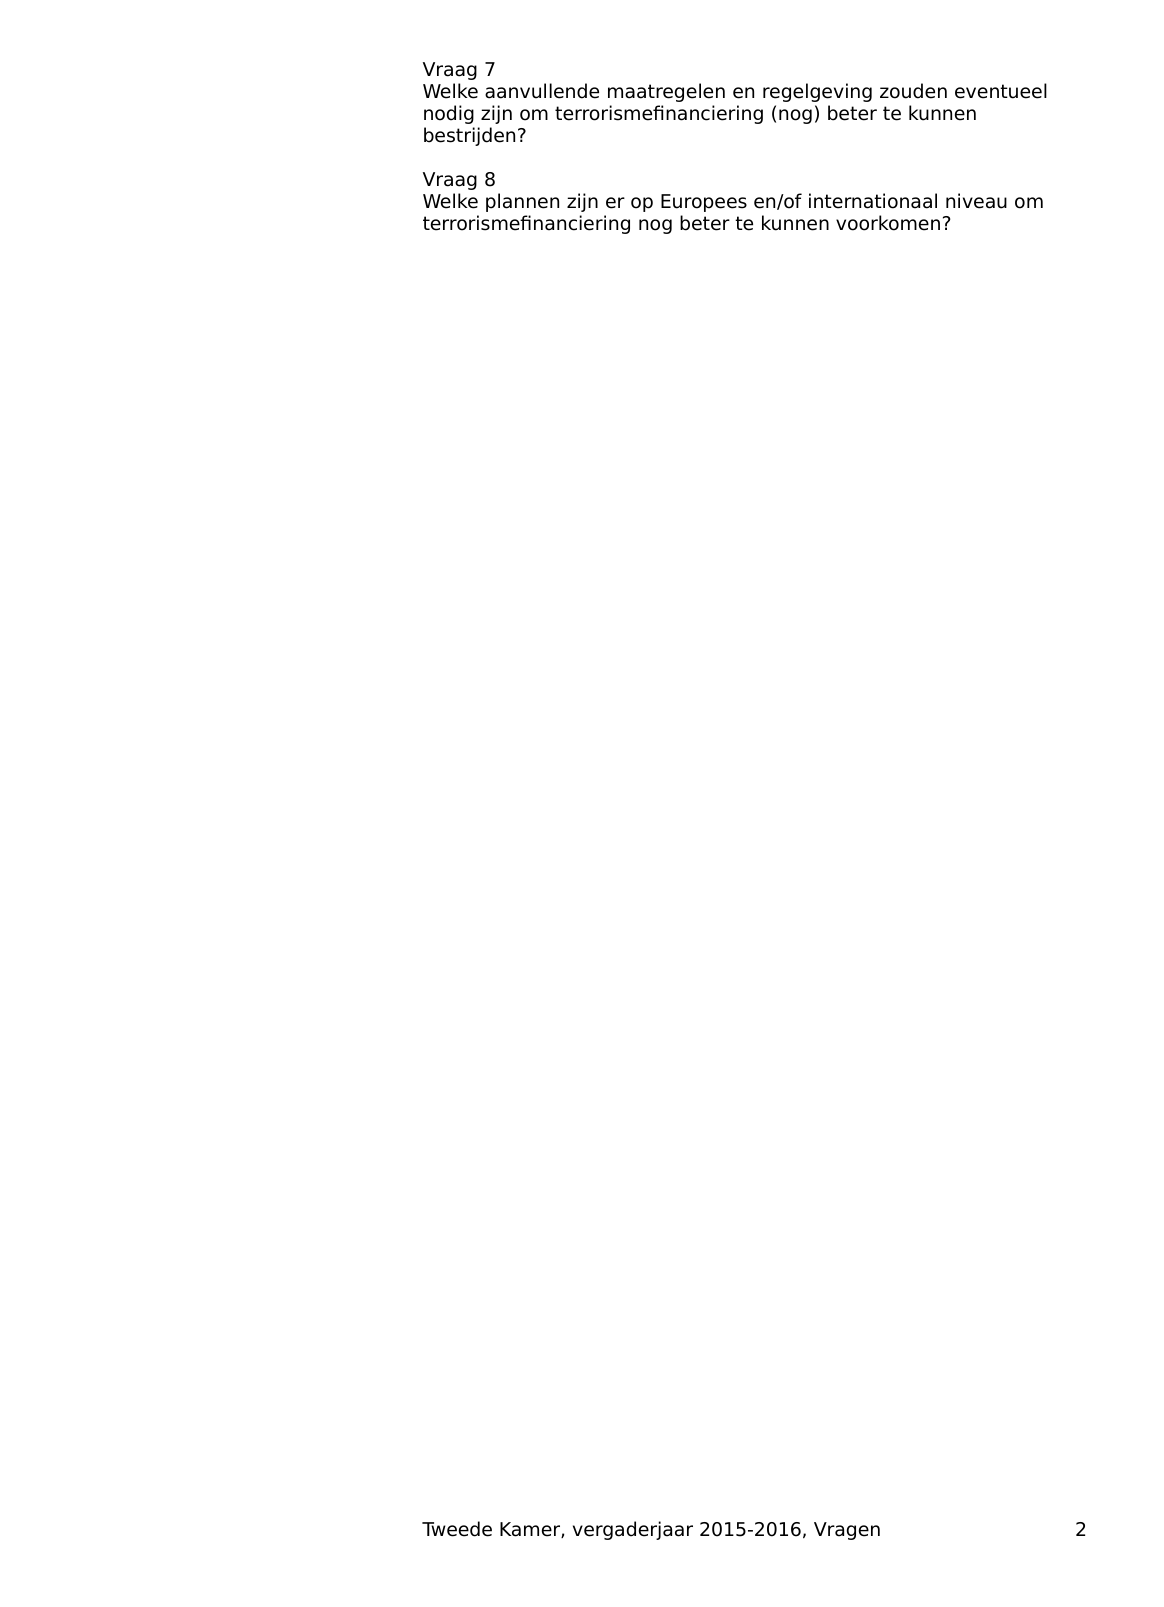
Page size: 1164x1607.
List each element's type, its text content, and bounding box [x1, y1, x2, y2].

text Welke plannen zijn er op Europees en/of internationaal niveau om terrorismefinanciering nog beter te kunnen voorkomen? [422, 191, 1087, 235]
text Vraag 7 [422, 59, 1087, 81]
text Welke aanvullende maatregelen en regelgeving zouden eventueel nodig zijn om terrorismefinanciering (nog) beter te kunnen bestrijden? [422, 81, 1087, 147]
text Vraag 8 [422, 169, 1087, 191]
